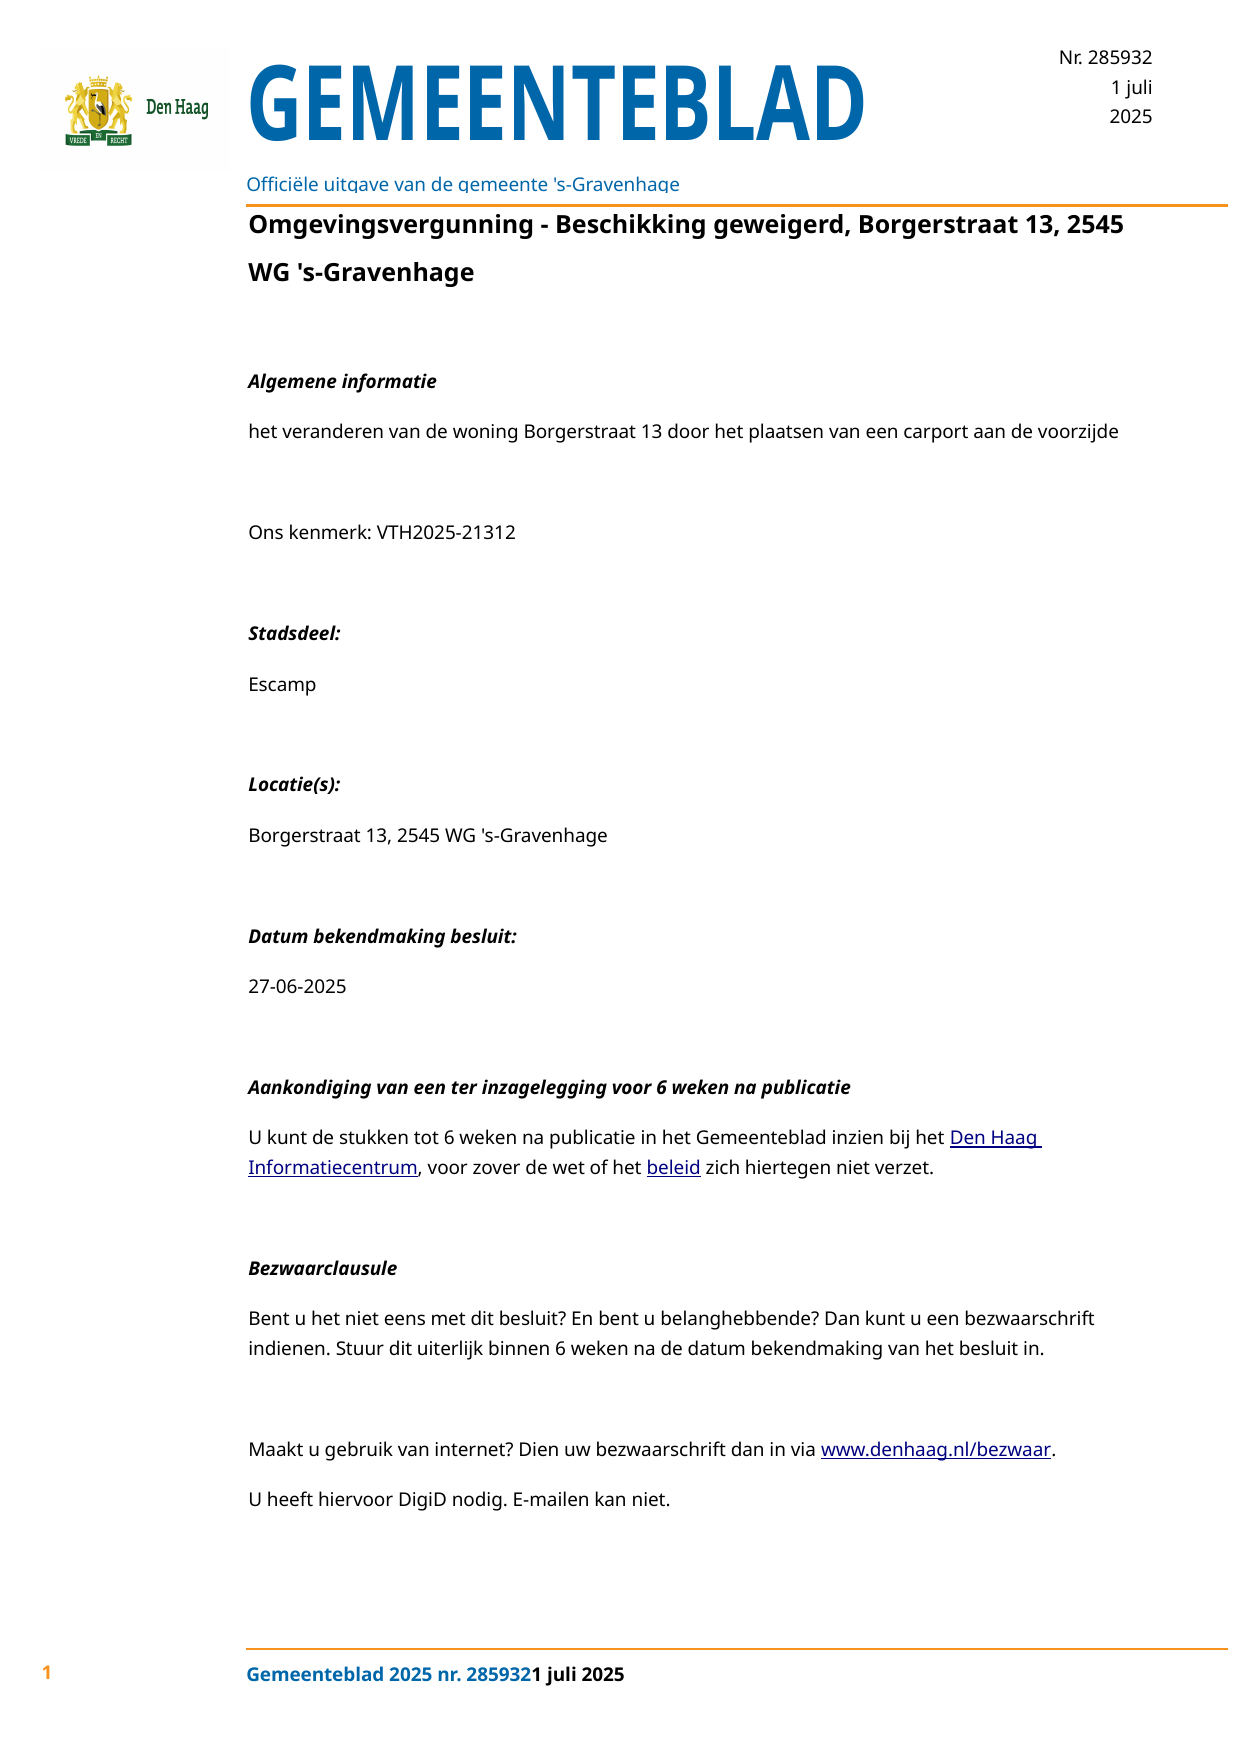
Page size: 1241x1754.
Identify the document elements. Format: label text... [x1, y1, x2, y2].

text Datum bekendmaking besluit: [248, 923, 1152, 949]
text Bent u het niet eens met dit besluit? En bent u belanghebbende? Dan kunt u een bezwaarschrift indienen. Stuur dit uiterlijk binnen 6 weken na de datum bekendmaking van het besluit in. [248, 1305, 1152, 1361]
text U heeft hiervoor DigiD nodig. E-mailen kan niet. [248, 1486, 1152, 1512]
text Aankondiging van een ter inzagelegging voor 6 weken na publicatie [248, 1074, 1152, 1100]
text Locatie(s): [248, 772, 1152, 797]
text Maakt u gebruik van internet? Dien uw bezwaarschrift dan in via www.denhaag.nl/bezwaar. [248, 1436, 1152, 1462]
text Algemene informatie [248, 368, 1152, 394]
text 27-06-2025 [248, 973, 1152, 999]
text U kunt de stukken tot 6 weken na publicatie in het Gemeenteblad inzien bij het Den Haag Informatiecentrum, voor zover de wet of het beleid zich hiertegen niet verzet. [248, 1124, 1152, 1180]
text Ons kenmerk: VTH2025-21312 [248, 519, 1152, 545]
text Stadsdeel: [248, 620, 1152, 646]
picture [41, 47, 231, 172]
text Omgevingsvergunning - Beschikking geweigerd, Borgerstraat 13, 2545 WG 's-Gravenhage [248, 207, 1152, 288]
text het veranderen van de woning Borgerstraat 13 door het plaatsen van een carport aan de voorzijde [248, 419, 1152, 444]
text Bezwaarclausule [248, 1255, 1152, 1281]
text Borgerstraat 13, 2545 WG 's-Gravenhage [248, 822, 1152, 848]
text Escamp [248, 671, 1152, 697]
